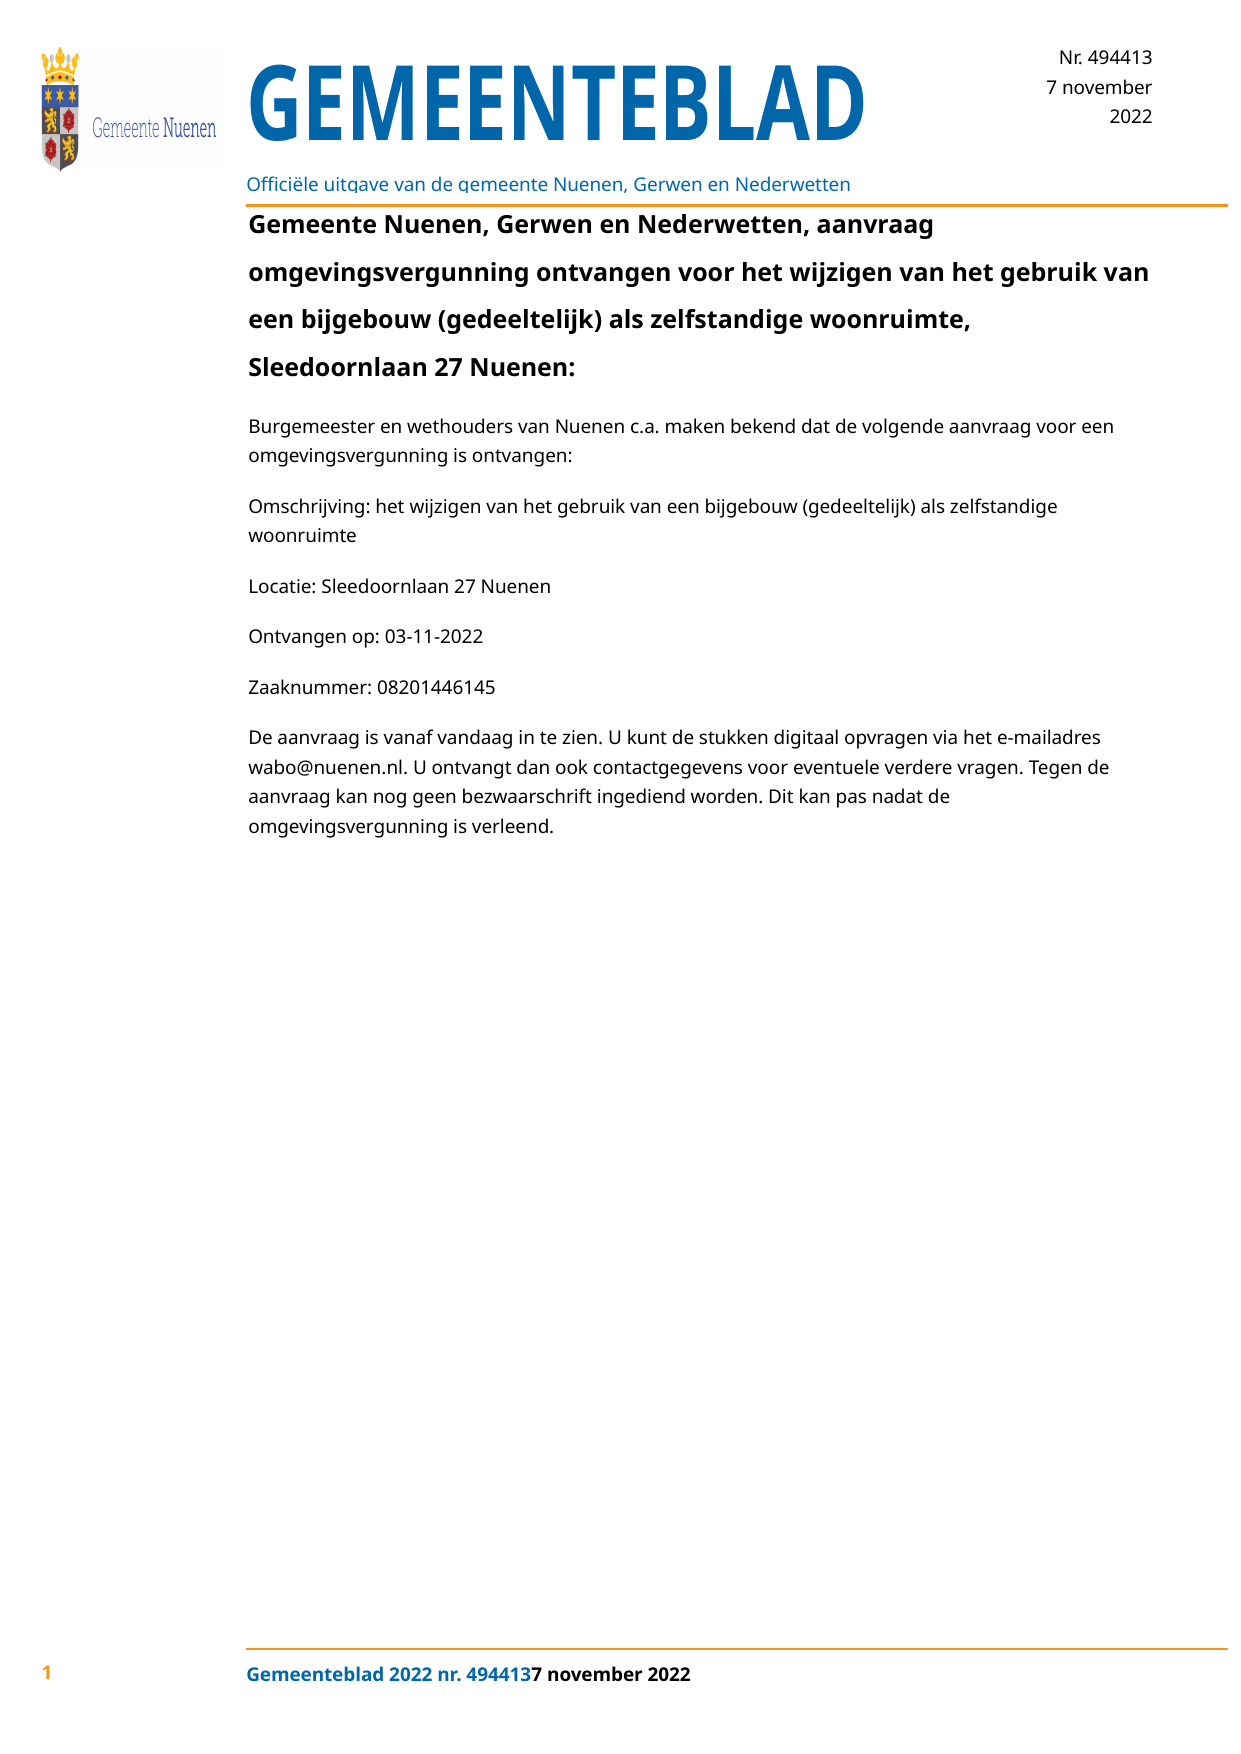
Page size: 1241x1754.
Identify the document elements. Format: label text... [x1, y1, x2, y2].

text Gemeente Nuenen, Gerwen en Nederwetten, aanvraag omgevingsvergunning ontvangen voor het wijzigen van het gebruik van een bijgebouw (gedeeltelijk) als zelfstandige woonruimte, Sleedoornlaan 27 Nuenen: [248, 207, 1152, 384]
picture [41, 47, 231, 172]
text Locatie: Sleedoornlaan 27 Nuenen [248, 573, 1152, 599]
text Omschrijving: het wijzigen van het gebruik van een bijgebouw (gedeeltelijk) als zelfstandige woonruimte [248, 493, 1152, 548]
text Zaaknummer: 08201446145 [248, 674, 1152, 700]
text Ontvangen op: 03-11-2022 [248, 623, 1152, 649]
text Burgemeester en wethouders van Nuenen c.a. maken bekend dat de volgende aanvraag voor een omgevingsvergunning is ontvangen: [248, 413, 1152, 468]
text De aanvraag is vanaf vandaag in te zien. U kunt de stukken digitaal opvragen via het e-mailadres wabo@nuenen.nl. U ontvangt dan ook contactgegevens voor eventuele verdere vragen. Tegen de aanvraag kan nog geen bezwaarschrift ingediend worden. Dit kan pas nadat de omgevingsvergunning is verleend. [248, 724, 1152, 839]
